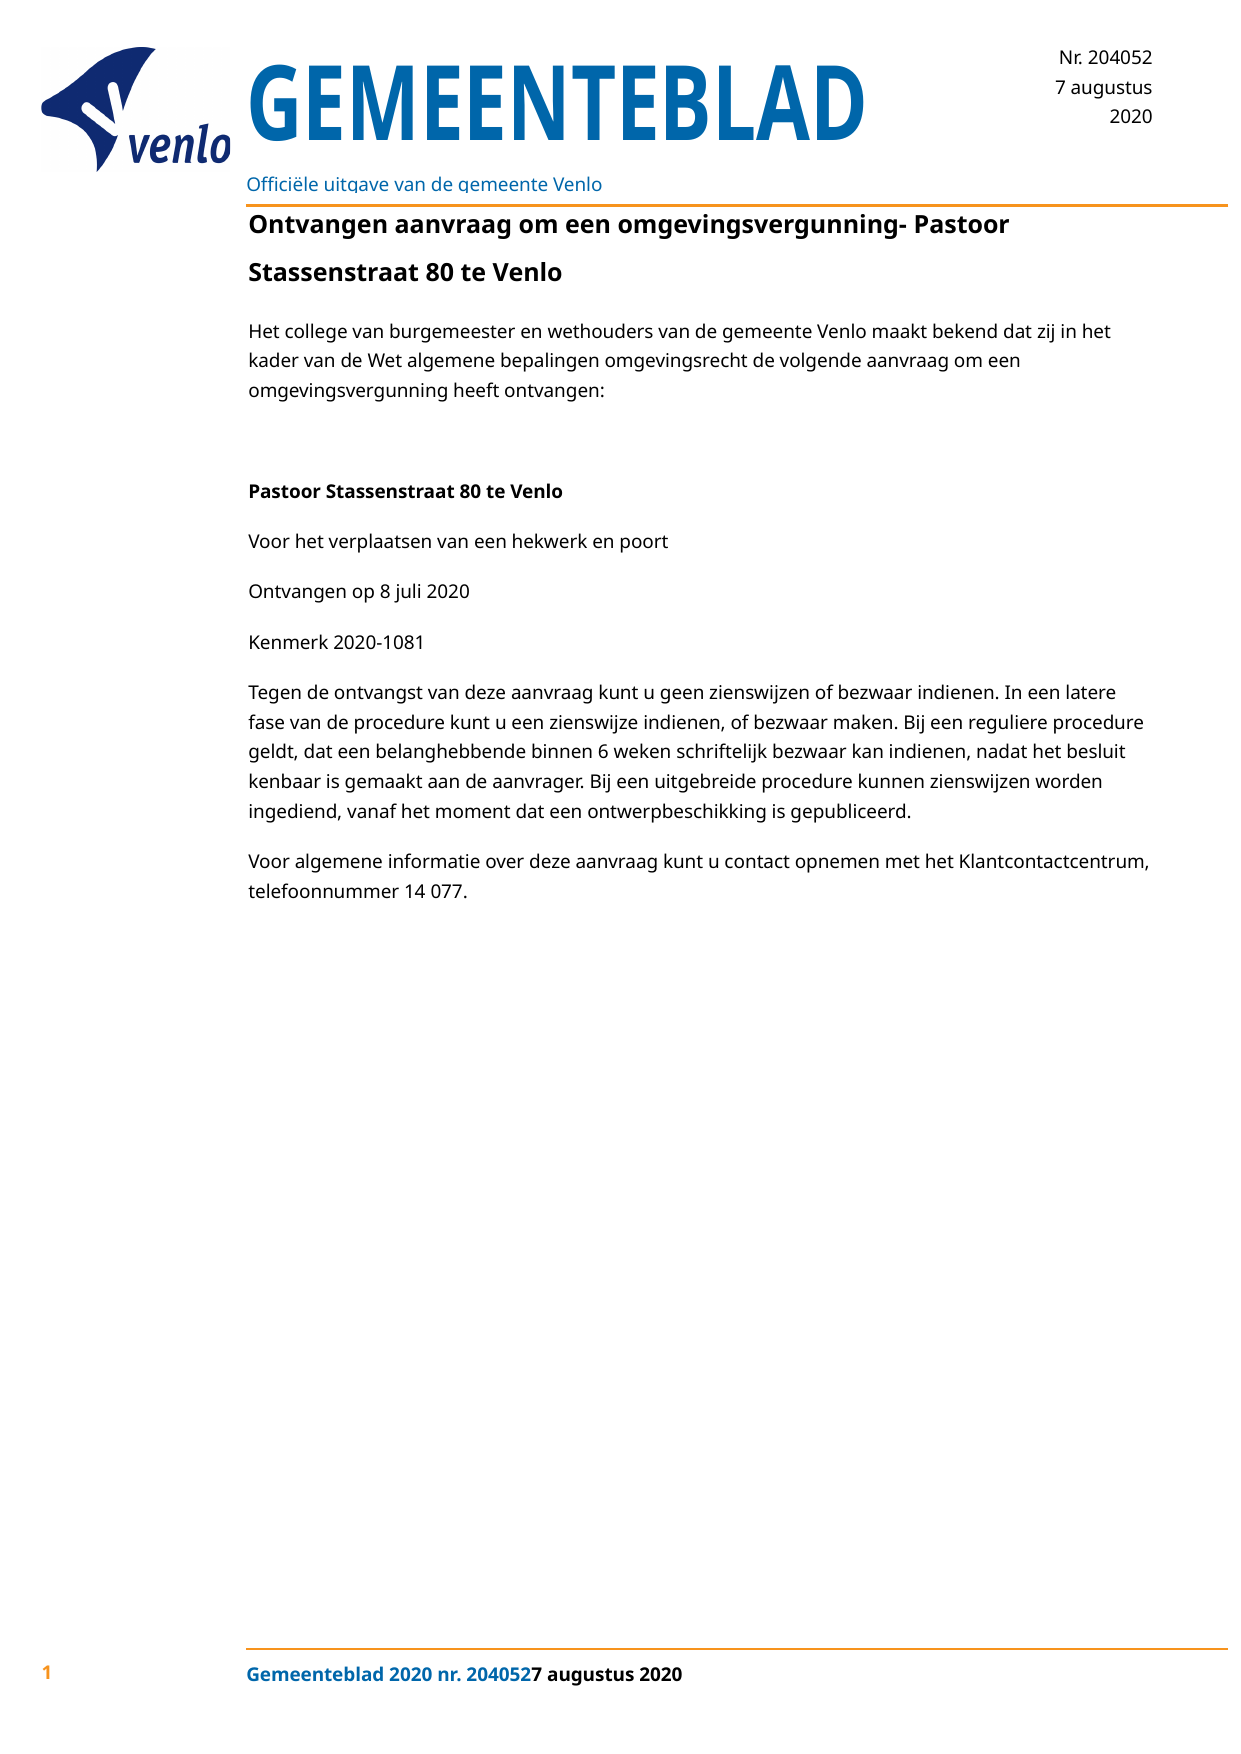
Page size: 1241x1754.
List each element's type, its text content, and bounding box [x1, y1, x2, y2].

text Voor het verplaatsen van een hekwerk en poort [248, 528, 1152, 554]
text Pastoor Stassenstraat 80 te Venlo [248, 478, 1152, 504]
text Voor algemene informatie over deze aanvraag kunt u contact opnemen met het Klantcontactcentrum, telefoonnummer 14 077. [248, 848, 1152, 904]
text Kenmerk 2020-1081 [248, 629, 1152, 655]
text Tegen de ontvangst van deze aanvraag kunt u geen zienswijzen of bezwaar indienen. In een latere fase van de procedure kunt u een zienswijze indienen, of bezwaar maken. Bij een reguliere procedure geldt, dat een belanghebbende binnen 6 weken schriftelijk bezwaar kan indienen, nadat het besluit kenbaar is gemaakt aan de aanvrager. Bij een uitgebreide procedure kunnen zienswijzen worden ingediend, vanaf het moment dat een ontwerpbeschikking is gepubliceerd. [248, 679, 1152, 824]
picture [41, 47, 231, 172]
text Ontvangen op 8 juli 2020 [248, 579, 1152, 604]
text Ontvangen aanvraag om een omgevingsvergunning- Pastoor Stassenstraat 80 te Venlo [248, 207, 1152, 288]
text Het college van burgemeester en wethouders van de gemeente Venlo maakt bekend dat zij in het kader van de Wet algemene bepalingen omgevingsrecht de volgende aanvraag om een omgevingsvergunning heeft ontvangen: [248, 318, 1152, 403]
